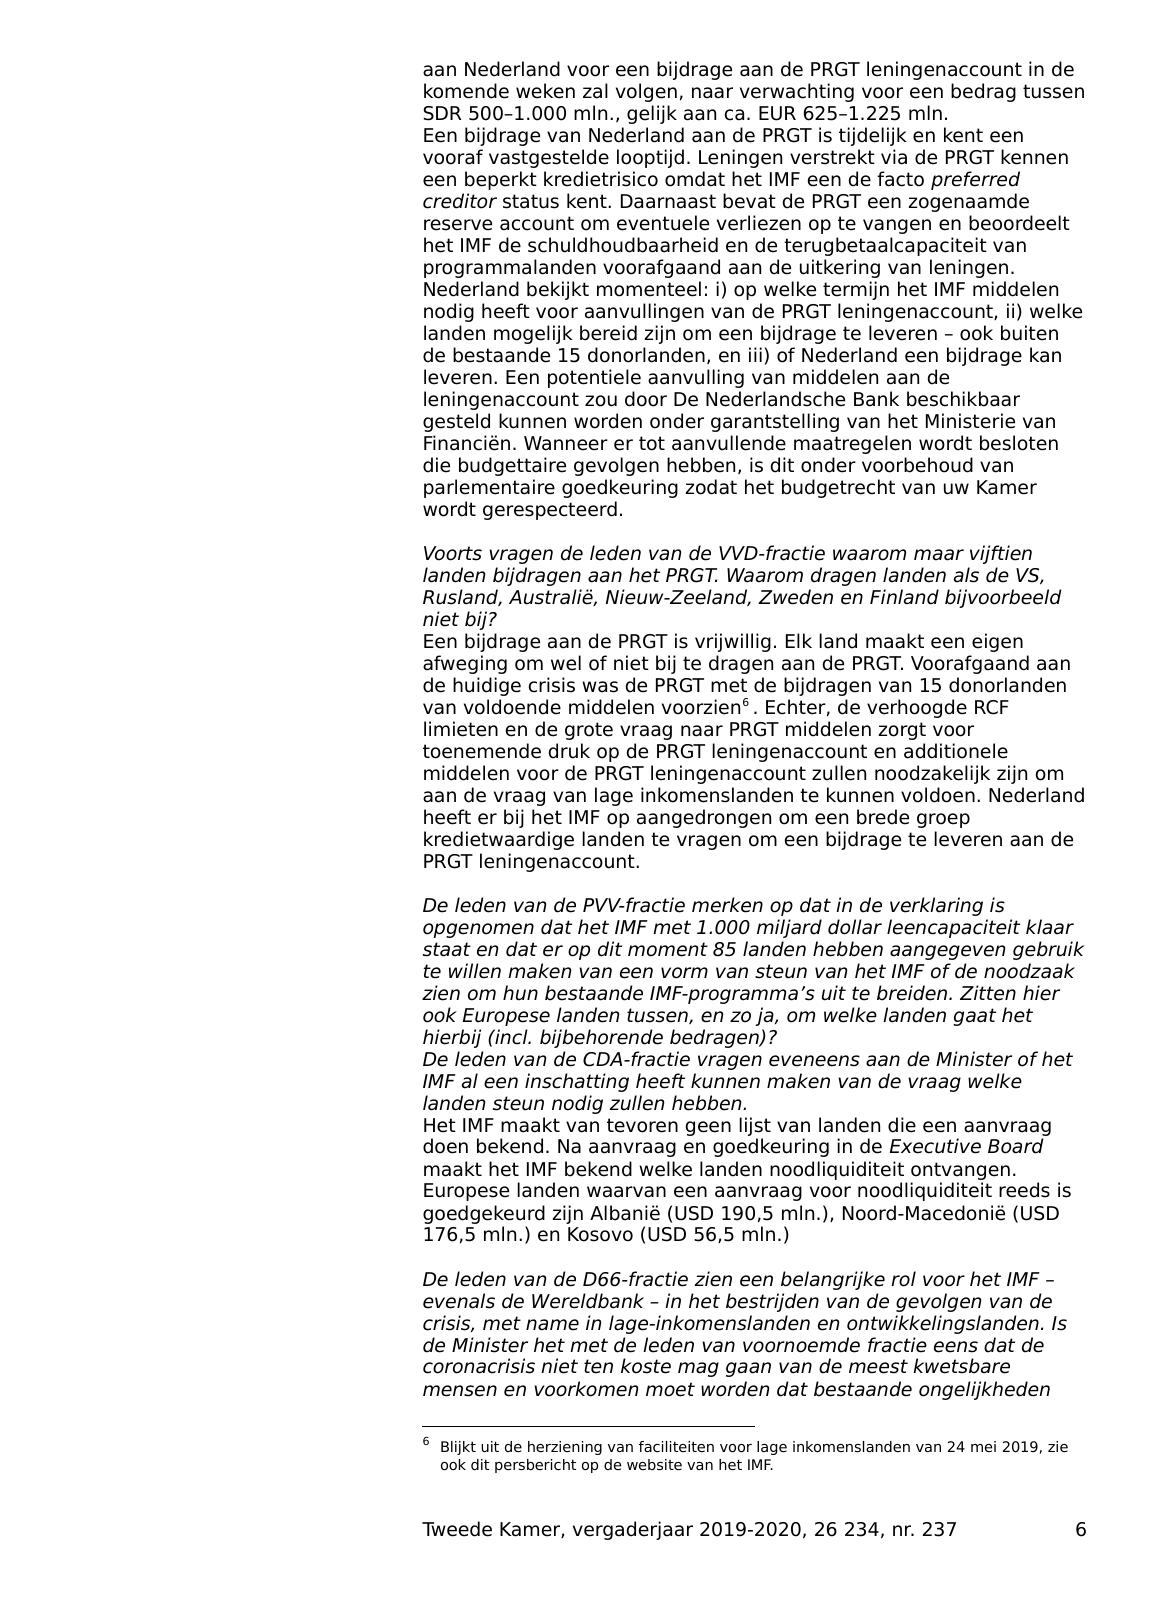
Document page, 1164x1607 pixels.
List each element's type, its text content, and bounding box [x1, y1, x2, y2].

text Blijkt uit de herziening van faciliteiten voor lage inkomenslanden van 24 mei 2019, zie ook dit persbericht op de website van het IMF. [422, 1435, 1087, 1474]
text Het IMF maakt van tevoren geen lijst van landen die een aanvraag doen bekend. Na aanvraag en goedkeuring in de Executive Board maakt het IMF bekend welke landen noodliquiditeit ontvangen. Europese landen waarvan een aanvraag voor noodliquiditeit reeds is goedgekeurd zijn Albanië (USD 190,5 mln.), Noord-Macedonië (USD 176,5 mln.) en Kosovo (USD 56,5 mln.) [422, 1114, 1087, 1246]
text De leden van de D66-fractie zien een belangrijke rol voor het IMF – evenals de Wereldbank – in het bestrijden van de gevolgen van de crisis, met name in lage-inkomenslanden en ontwikkelingslanden. Is de Minister het met de leden van voornoemde fractie eens dat de coronacrisis niet ten koste mag gaan van de meest kwetsbare mensen en voorkomen moet worden dat bestaande ongelijkheden [422, 1268, 1087, 1400]
text aan Nederland voor een bijdrage aan de PRGT leningenaccount in de komende weken zal volgen, naar verwachting voor een bedrag tussen SDR 500–1.000 mln., gelijk aan ca. EUR 625–1.225 mln. [422, 59, 1087, 125]
text De leden van de CDA-fractie vragen eveneens aan de Minister of het IMF al een inschatting heeft kunnen maken van de vraag welke landen steun nodig zullen hebben. [422, 1048, 1087, 1114]
text Voorts vragen de leden van de VVD-fractie waarom maar vijftien landen bijdragen aan het PRGT. Waarom dragen landen als de VS, Rusland, Australië, Nieuw-Zeeland, Zweden en Finland bijvoorbeeld niet bij? [422, 543, 1087, 631]
text Nederland bekijkt momenteel: i) op welke termijn het IMF middelen nodig heeft voor aanvullingen van de PRGT leningenaccount, ii) welke landen mogelijk bereid zijn om een bijdrage te leveren – ook buiten de bestaande 15 donorlanden, en iii) of Nederland een bijdrage kan leveren. Een potentiele aanvulling van middelen aan de leningenaccount zou door De Nederlandsche Bank beschikbaar gesteld kunnen worden onder garantstelling van het Ministerie van Financiën. Wanneer er tot aanvullende maatregelen wordt besloten die budgettaire gevolgen hebben, is dit onder voorbehoud van parlementaire goedkeuring zodat het budgetrecht van uw Kamer wordt gerespecteerd. [422, 279, 1087, 521]
text De leden van de PVV-fractie merken op dat in de verklaring is opgenomen dat het IMF met 1.000 miljard dollar leencapaciteit klaar staat en dat er op dit moment 85 landen hebben aangegeven gebruik te willen maken van een vorm van steun van het IMF of de noodzaak zien om hun bestaande IMF-programma’s uit te breiden. Zitten hier ook Europese landen tussen, en zo ja, om welke landen gaat het hierbij (incl. bijbehorende bedragen)? [422, 895, 1087, 1048]
text Een bijdrage aan de PRGT is vrijwillig. Elk land maakt een eigen afweging om wel of niet bij te dragen aan de PRGT. Voorafgaand aan de huidige crisis was de PRGT met de bijdragen van 15 donorlanden van voldoende middelen voorzien. Echter, de verhoogde RCF limieten en de grote vraag naar PRGT middelen zorgt voor toenemende druk op de PRGT leningenaccount en additionele middelen voor de PRGT leningenaccount zullen noodzakelijk zijn om aan de vraag van lage inkomenslanden te kunnen voldoen. Nederland heeft er bij het IMF op aangedrongen om een brede groep kredietwaardige landen te vragen om een bijdrage te leveren aan de PRGT leningenaccount. [422, 631, 1087, 872]
text Een bijdrage van Nederland aan de PRGT is tijdelijk en kent een vooraf vastgestelde looptijd. Leningen verstrekt via de PRGT kennen een beperkt kredietrisico omdat het IMF een de facto preferred creditor status kent. Daarnaast bevat de PRGT een zogenaamde reserve account om eventuele verliezen op te vangen en beoordeelt het IMF de schuldhoudbaarheid en de terugbetaalcapaciteit van programmalanden voorafgaand aan de uitkering van leningen. [422, 125, 1087, 279]
